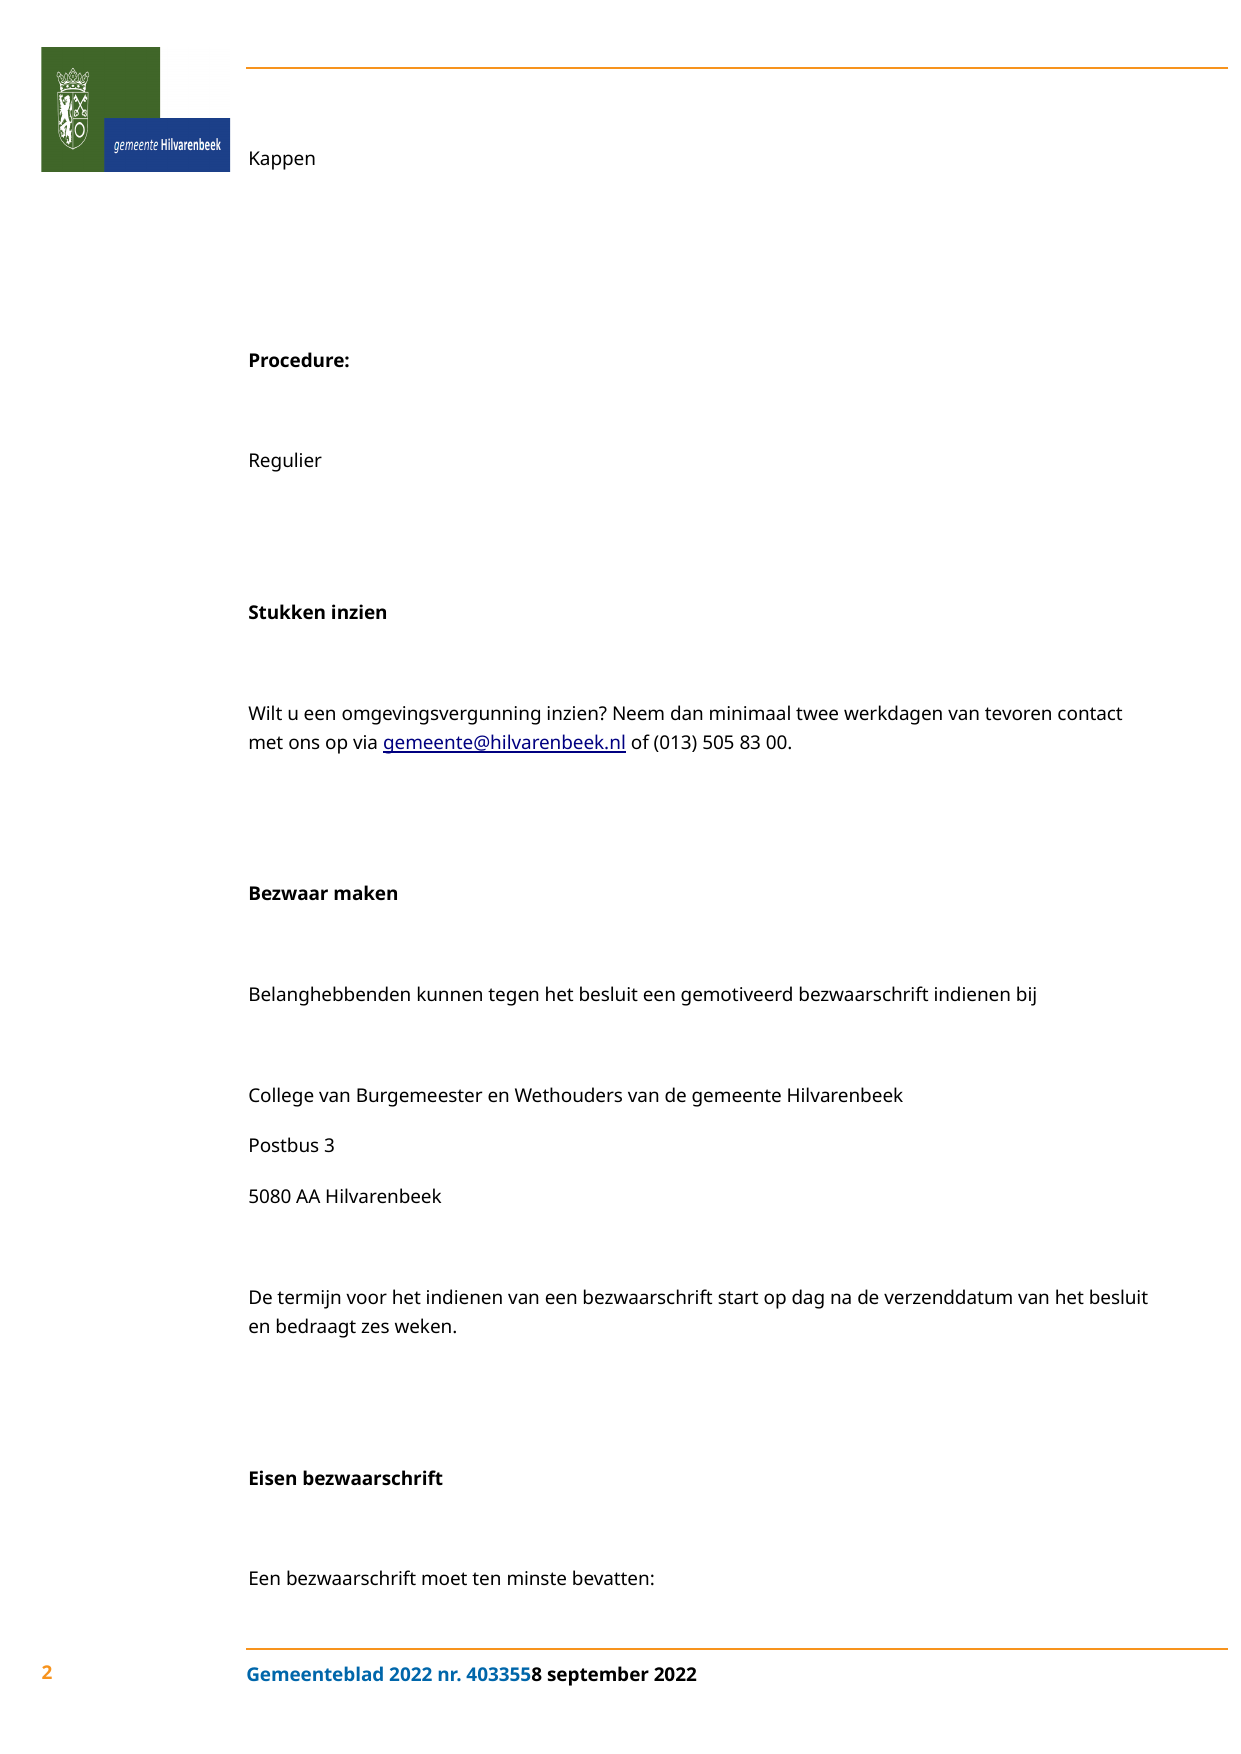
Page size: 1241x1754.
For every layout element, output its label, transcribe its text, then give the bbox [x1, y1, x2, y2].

text College van Burgemeester en Wethouders van de gemeente Hilvarenbeek [248, 1082, 1152, 1108]
text 5080 AA Hilvarenbeek [248, 1183, 1152, 1209]
text Postbus 3 [248, 1133, 1152, 1158]
text De termijn voor het indienen van een bezwaarschrift start op dag na de verzenddatum van het besluit en bedraagt zes weken. [248, 1284, 1152, 1339]
text Belanghebbenden kunnen tegen het besluit een gemotiveerd bezwaarschrift indienen bij [248, 981, 1152, 1007]
text Een bezwaarschrift moet ten minste bevatten: [248, 1566, 1152, 1591]
text Stukken inzien [248, 599, 1152, 625]
text Wilt u een omgevingsvergunning inzien? Neem dan minimaal twee werkdagen van tevoren contact met ons op via gemeente@hilvarenbeek.nl of (013) 505 83 00. [248, 700, 1152, 755]
text Regulier [248, 448, 1152, 473]
picture [41, 47, 231, 172]
text Procedure: [248, 347, 1152, 373]
text Bezwaar maken [248, 881, 1152, 906]
text Kappen [248, 145, 1152, 171]
text Eisen bezwaarschrift [248, 1465, 1152, 1491]
